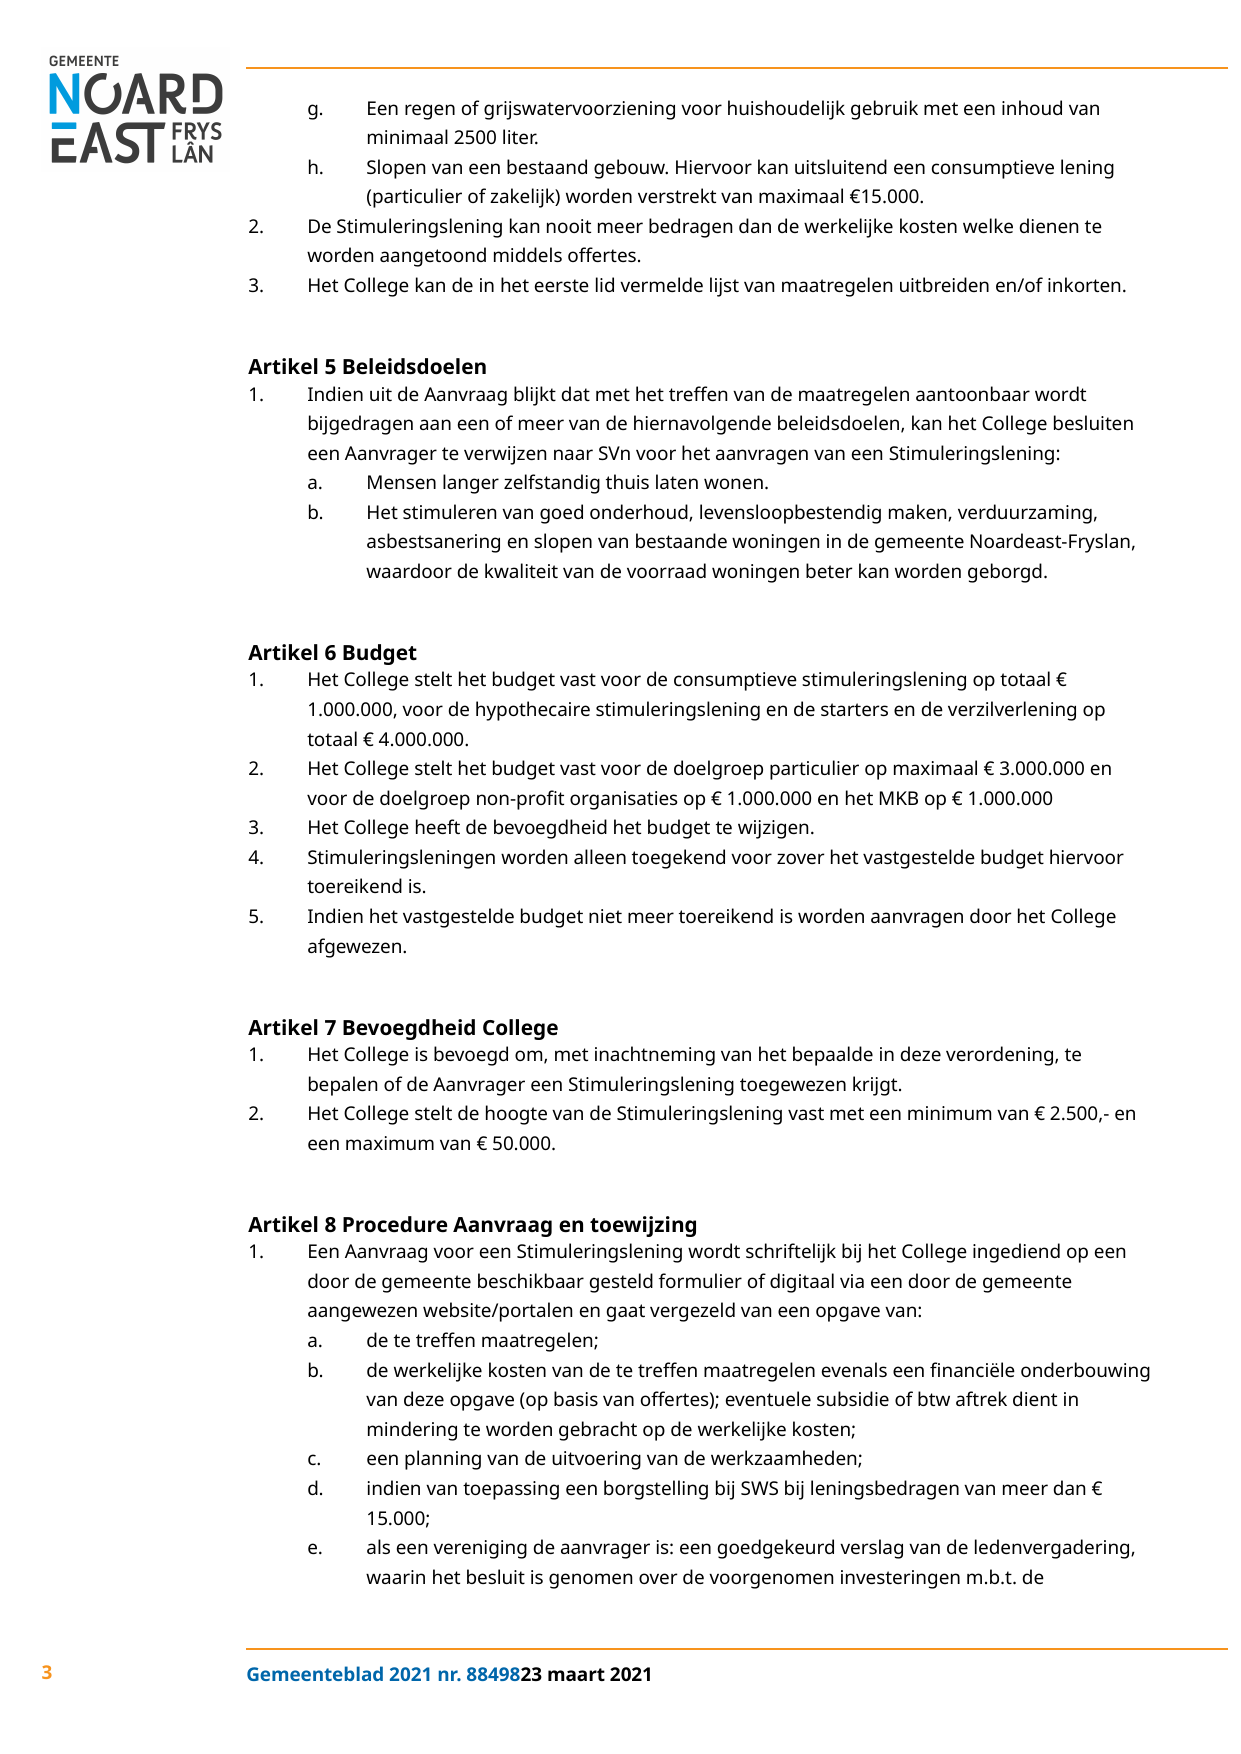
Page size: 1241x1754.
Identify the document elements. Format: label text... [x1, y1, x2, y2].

text Artikel 5 Beleidsdoelen [248, 352, 1152, 381]
list de werkelijke kosten van de te treffen maatregelen evenals een financiële onderbouwing van deze opgave (op basis van offertes); eventuele subsidie of btw aftrek dient in mindering te worden gebracht op de werkelijke kosten; [307, 1357, 1152, 1442]
list als een vereniging de aanvrager is: een goedgekeurd verslag van de ledenvergadering, waarin het besluit is genomen over de voorgenomen investeringen m.b.t. de [307, 1534, 1152, 1590]
list Slopen van een bestaand gebouw. Hiervoor kan uitsluitend een consumptieve lening (particulier of zakelijk) worden verstrekt van maximaal €15.000. [307, 154, 1152, 209]
list indien van toepassing een borgstelling bij SWS bij leningsbedragen van meer dan € 15.000; [307, 1475, 1152, 1531]
list Een Aanvraag voor een Stimuleringslening wordt schriftelijk bij het College ingediend op een door de gemeente beschikbaar gesteld formulier of digitaal via een door de gemeente aangewezen website/portalen en gaat vergezeld van een opgave van: [248, 1238, 1152, 1323]
list Het College is bevoegd om, met inachtneming van het bepaalde in deze verordening, te bepalen of de Aanvrager een Stimuleringslening toegewezen krijgt. [248, 1041, 1152, 1097]
list Indien uit de Aanvraag blijkt dat met het treffen van de maatregelen aantoonbaar wordt bijgedragen aan een of meer van de hiernavolgende beleidsdoelen, kan het College besluiten een Aanvrager te verwijzen naar SVn voor het aanvragen van een Stimuleringslening: [248, 381, 1152, 466]
list een planning van de uitvoering van de werkzaamheden; [307, 1446, 1152, 1471]
list Het College kan de in het eerste lid vermelde lijst van maatregelen uitbreiden en/of inkorten. [248, 272, 1152, 298]
list De Stimuleringslening kan nooit meer bedragen dan de werkelijke kosten welke dienen te worden aangetoond middels offertes. [248, 213, 1152, 268]
list Een regen of grijswatervoorziening voor huishoudelijk gebruik met een inhoud van minimaal 2500 liter. [307, 95, 1152, 150]
list Stimuleringsleningen worden alleen toegekend voor zover het vastgestelde budget hiervoor toereikend is. [248, 844, 1152, 899]
list de te treffen maatregelen; [307, 1327, 1152, 1353]
list Mensen langer zelfstandig thuis laten wonen. [307, 469, 1152, 495]
text Artikel 7 Bevoegdheid College [248, 1013, 1152, 1041]
list Het stimuleren van goed onderhoud, levensloopbestendig maken, verduurzaming, asbestsanering en slopen van bestaande woningen in de gemeente Noardeast-Fryslan, waardoor de kwaliteit van de voorraad woningen beter kan worden geborgd. [307, 499, 1152, 584]
list Indien het vastgestelde budget niet meer toereikend is worden aanvragen door het College afgewezen. [248, 903, 1152, 959]
list Het College stelt het budget vast voor de consumptieve stimuleringslening op totaal € 1.000.000, voor de hypothecaire stimuleringslening en de starters en de verzilverlening op totaal € 4.000.000. [248, 667, 1152, 752]
list Het College stelt het budget vast voor de doelgroep particulier op maximaal € 3.000.000 en voor de doelgroep non-profit organisaties op € 1.000.000 en het MKB op € 1.000.000 [248, 755, 1152, 811]
text Artikel 6 Budget [248, 638, 1152, 667]
list Het College heeft de bevoegdheid het budget te wijzigen. [248, 814, 1152, 840]
text Artikel 8 Procedure Aanvraag en toewijzing [248, 1210, 1152, 1238]
picture [41, 47, 231, 172]
list Het College stelt de hoogte van de Stimuleringslening vast met een minimum van € 2.500,- en een maximum van € 50.000. [248, 1101, 1152, 1156]
